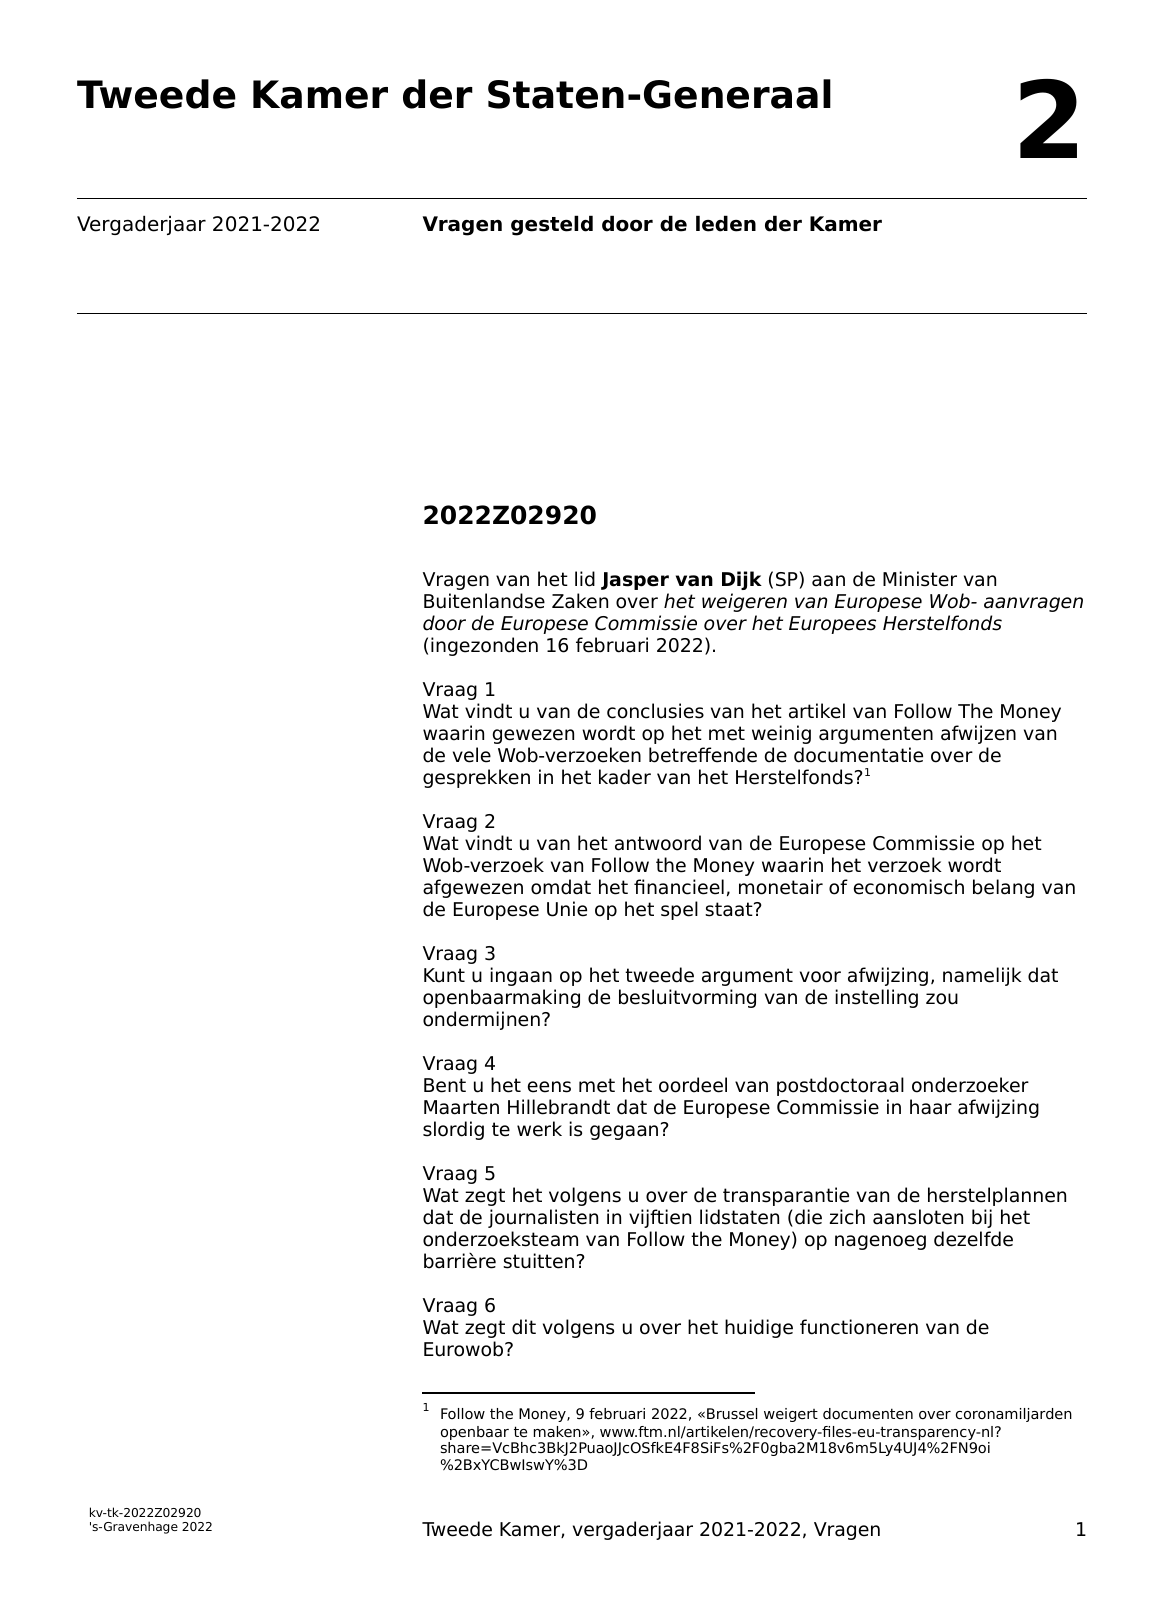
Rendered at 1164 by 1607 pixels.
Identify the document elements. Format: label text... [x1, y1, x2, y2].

text Bent u het eens met het oordeel van postdoctoraal onderzoeker Maarten Hillebrandt dat de Europese Commissie in haar afwijzing slordig te werk is gegaan? [422, 1075, 1087, 1141]
text Vragen van het lid Jasper van Dijk (SP) aan de Minister van Buitenlandse Zaken over het weigeren van Europese Wob- aanvragen door de Europese Commissie over het Europees Herstelfonds (ingezonden 16 februari 2022). [422, 569, 1087, 657]
text kv-tk-2022Z02920 [88, 1506, 323, 1520]
table_cell Vragen gesteld door de leden der Kamer [422, 199, 1087, 313]
text 's-Gravenhage 2022 [88, 1520, 323, 1534]
text Wat zegt dit volgens u over het huidige functioneren van de Eurowob? [422, 1317, 1087, 1361]
text 2022Z02920 [422, 501, 1087, 531]
text Vraag 5 [422, 1163, 1087, 1185]
text Wat zegt het volgens u over de transparantie van de herstelplannen dat de journalisten in vijftien lidstaten (die zich aansloten bij het onderzoeksteam van Follow the Money) op nagenoeg dezelfde barrière stuitten? [422, 1185, 1087, 1273]
table_header Tweede Kamer der Staten-Generaal [77, 59, 886, 198]
text Vraag 4 [422, 1053, 1087, 1075]
text Vraag 2 [422, 811, 1087, 833]
table_cell Vergaderjaar 2021-2022 [77, 199, 422, 313]
text Vraag 3 [422, 943, 1087, 965]
text Kunt u ingaan op het tweede argument voor afwijzing, namelijk dat openbaarmaking de besluitvorming van de instelling zou ondermijnen? [422, 965, 1087, 1031]
text Vraag 6 [422, 1295, 1087, 1317]
text Wat vindt u van het antwoord van de Europese Commissie op het Wob-verzoek van Follow the Money waarin het verzoek wordt afgewezen omdat het financieel, monetair of economisch belang van de Europese Unie op het spel staat? [422, 833, 1087, 921]
text Wat vindt u van de conclusies van het artikel van Follow The Money waarin gewezen wordt op het met weinig argumenten afwijzen van de vele Wob-verzoeken betreffende de documentatie over de gesprekken in het kader van het Herstelfonds? [422, 701, 1087, 789]
table_header 2 [886, 59, 1087, 198]
text Vraag 1 [422, 679, 1087, 701]
text Follow the Money, 9 februari 2022, «Brussel weigert documenten over coronamiljarden openbaar te maken», www.ftm.nl/artikelen/recovery-files-eu-transparency-nl?share=VcBhc3BkJ2PuaoJJcOSfkE4F8SiFs%2F0gba2M18v6m5Ly4UJ4%2FN9oi%2BxYCBwIswY%3D [422, 1402, 1087, 1474]
